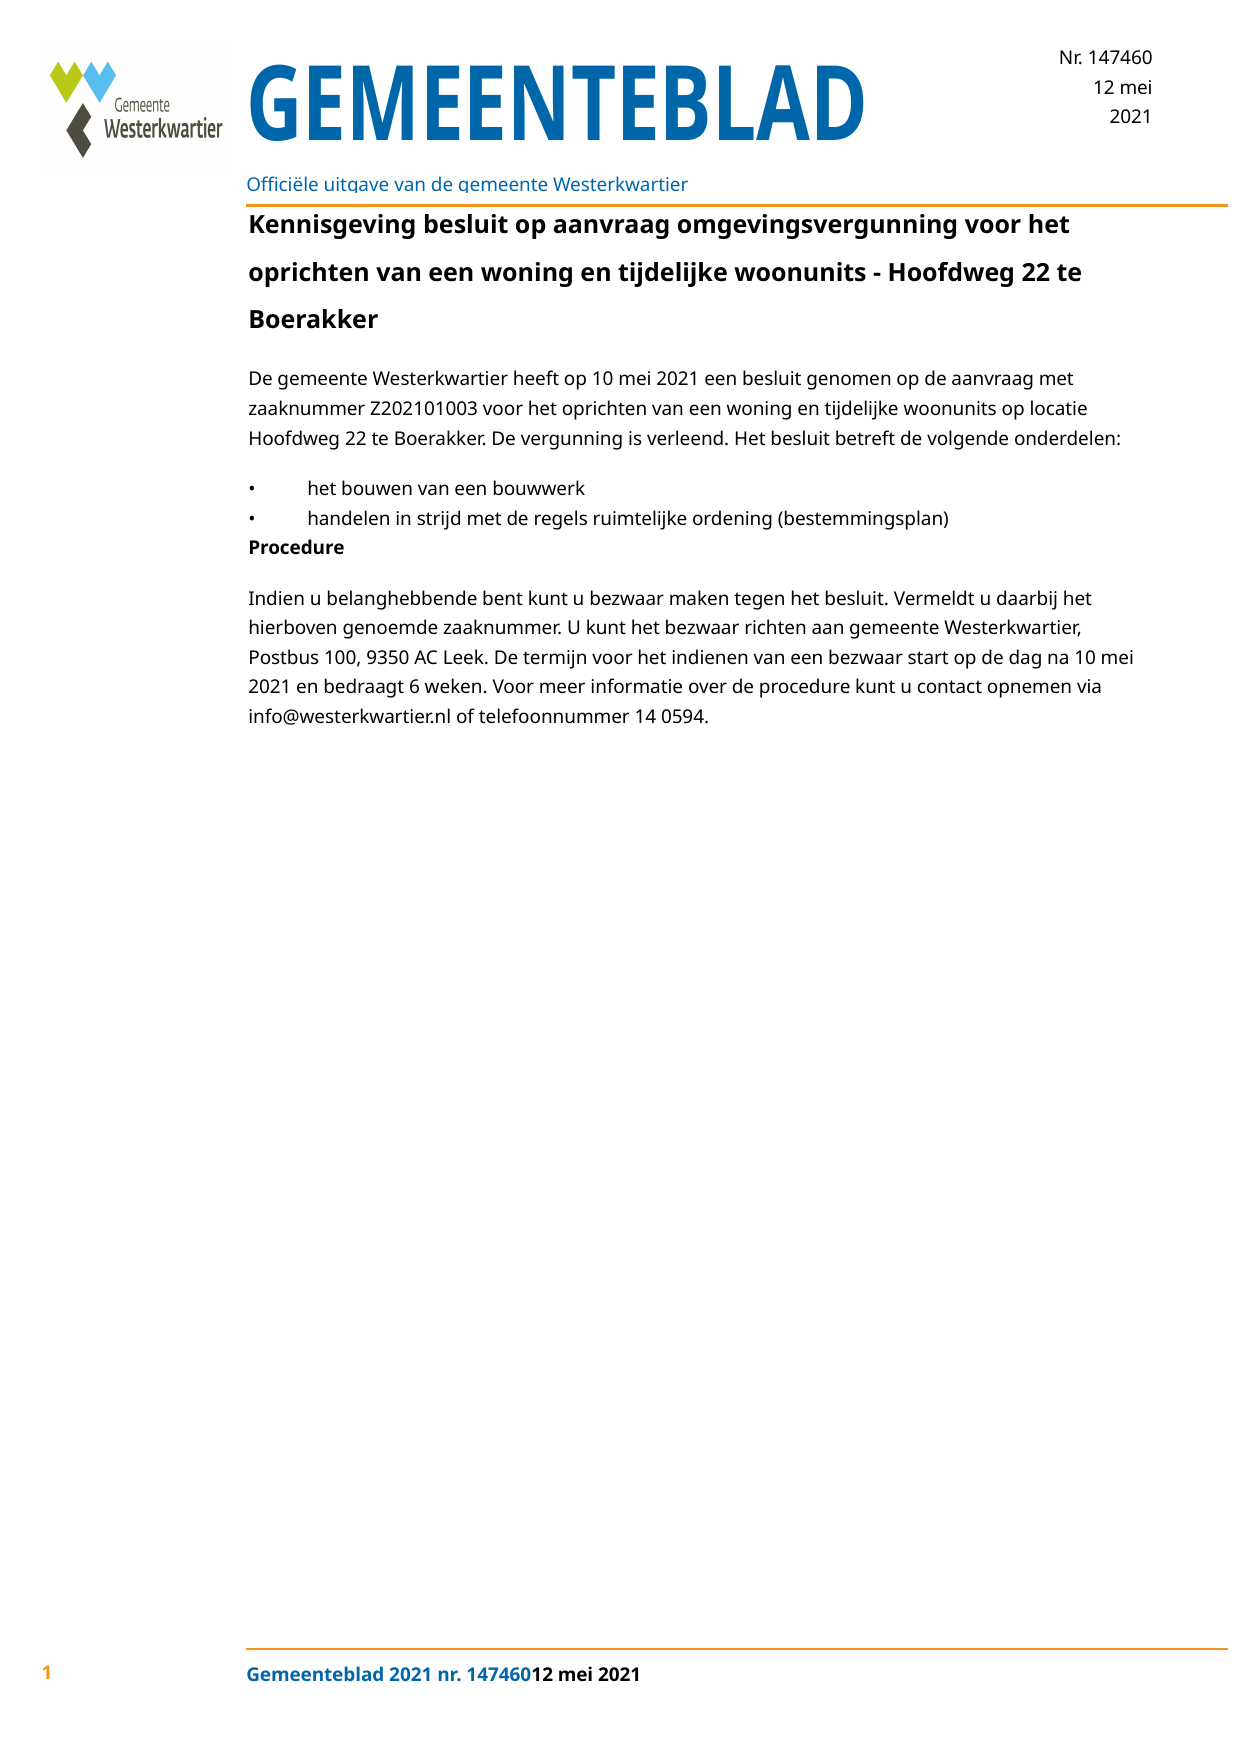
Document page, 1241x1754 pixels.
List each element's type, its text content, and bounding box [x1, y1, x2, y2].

picture [41, 47, 231, 172]
text Kennisgeving besluit op aanvraag omgevingsvergunning voor het oprichten van een woning en tijdelijke woonunits - Hoofdweg 22 te Boerakker [248, 207, 1152, 336]
text Procedure [248, 534, 1152, 560]
list handelen in strijd met de regels ruimtelijke ordening (bestemmingsplan) [248, 505, 1152, 530]
text Indien u belanghebbende bent kunt u bezwaar maken tegen het besluit. Vermeldt u daarbij het hierboven genoemde zaaknummer. U kunt het bezwaar richten aan gemeente Westerkwartier, Postbus 100, 9350 AC Leek. De termijn voor het indienen van een bezwaar start op de dag na 10 mei 2021 en bedraagt 6 weken. Voor meer informatie over de procedure kunt u contact opnemen via info@westerkwartier.nl of telefoonnummer 14 0594. [248, 585, 1152, 729]
text De gemeente Westerkwartier heeft op 10 mei 2021 een besluit genomen op de aanvraag met zaaknummer Z202101003 voor het oprichten van een woning en tijdelijke woonunits op locatie Hoofdweg 22 te Boerakker. De vergunning is verleend. Het besluit betreft de volgende onderdelen: [248, 366, 1152, 450]
list het bouwen van een bouwwerk [248, 475, 1152, 501]
